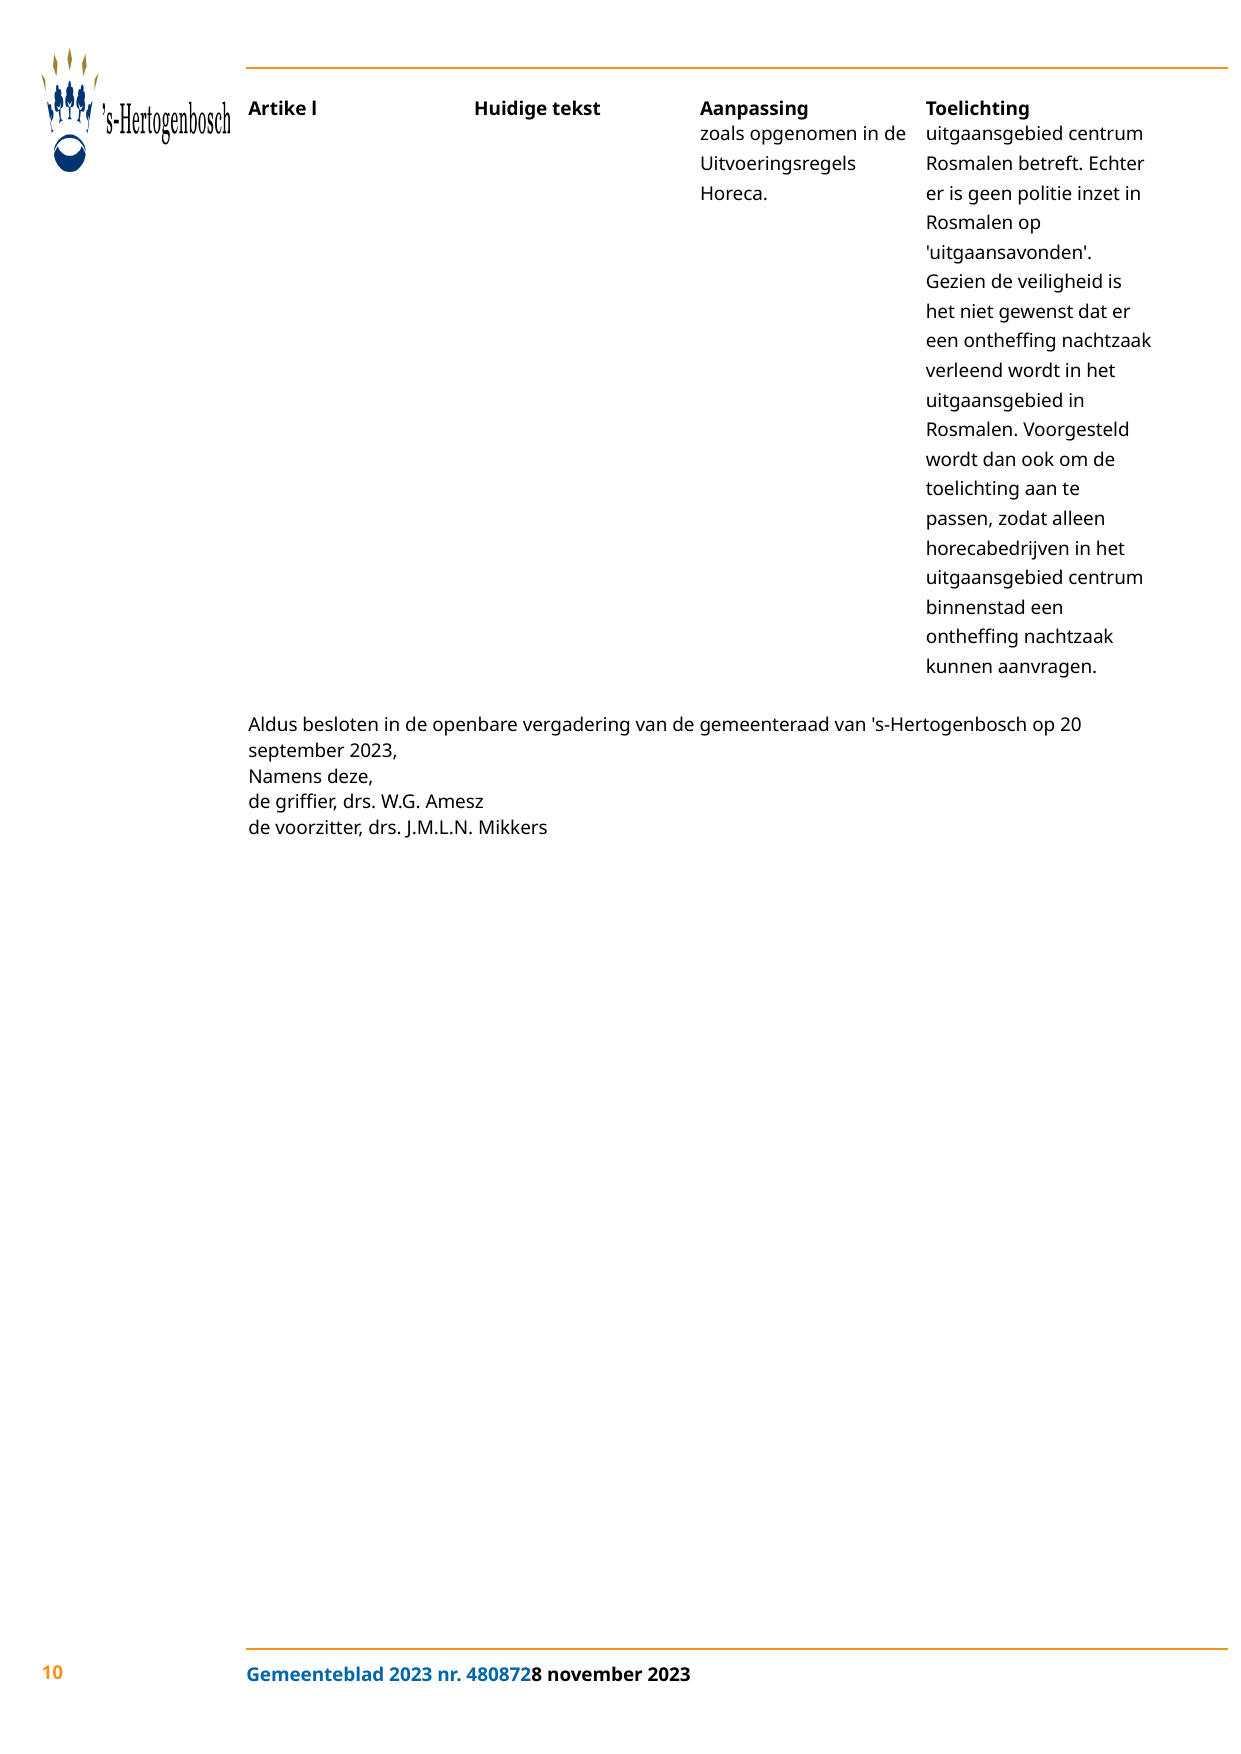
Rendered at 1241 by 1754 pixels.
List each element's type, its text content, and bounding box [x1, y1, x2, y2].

table_header Artike l [248, 95, 474, 121]
table_cell [474, 121, 700, 679]
table_header Huidige tekst [474, 95, 700, 121]
picture [41, 47, 231, 172]
table_header Aanpassing [700, 95, 926, 121]
text de griffier, drs. W.G. Amesz [248, 789, 1152, 814]
text de voorzitter, drs. J.M.L.N. Mikkers [248, 814, 1152, 840]
table_cell [248, 121, 474, 679]
table_cell uitgaansgebied centrum Rosmalen betreft. Echter er is geen politie inzet in Rosmalen op 'uitgaansavonden'. Gezien de veiligheid is het niet gewenst dat er een ontheffing nachtzaak verleend wordt in het uitgaansgebied in Rosmalen. Voorgesteld wordt dan ook om de toelichting aan te passen, zodat alleen horecabedrijven in het uitgaansgebied centrum binnenstad een ontheffing nachtzaak kunnen aanvragen. [926, 121, 1152, 679]
table_header Toelichting [926, 95, 1152, 121]
text Namens deze, [248, 763, 1152, 789]
table_cell zoals opgenomen in de Uitvoeringsregels Horeca. [700, 121, 926, 679]
text Aldus besloten in de openbare vergadering van de gemeenteraad van 's-Hertogenbosch op 20 september 2023, [248, 712, 1152, 763]
